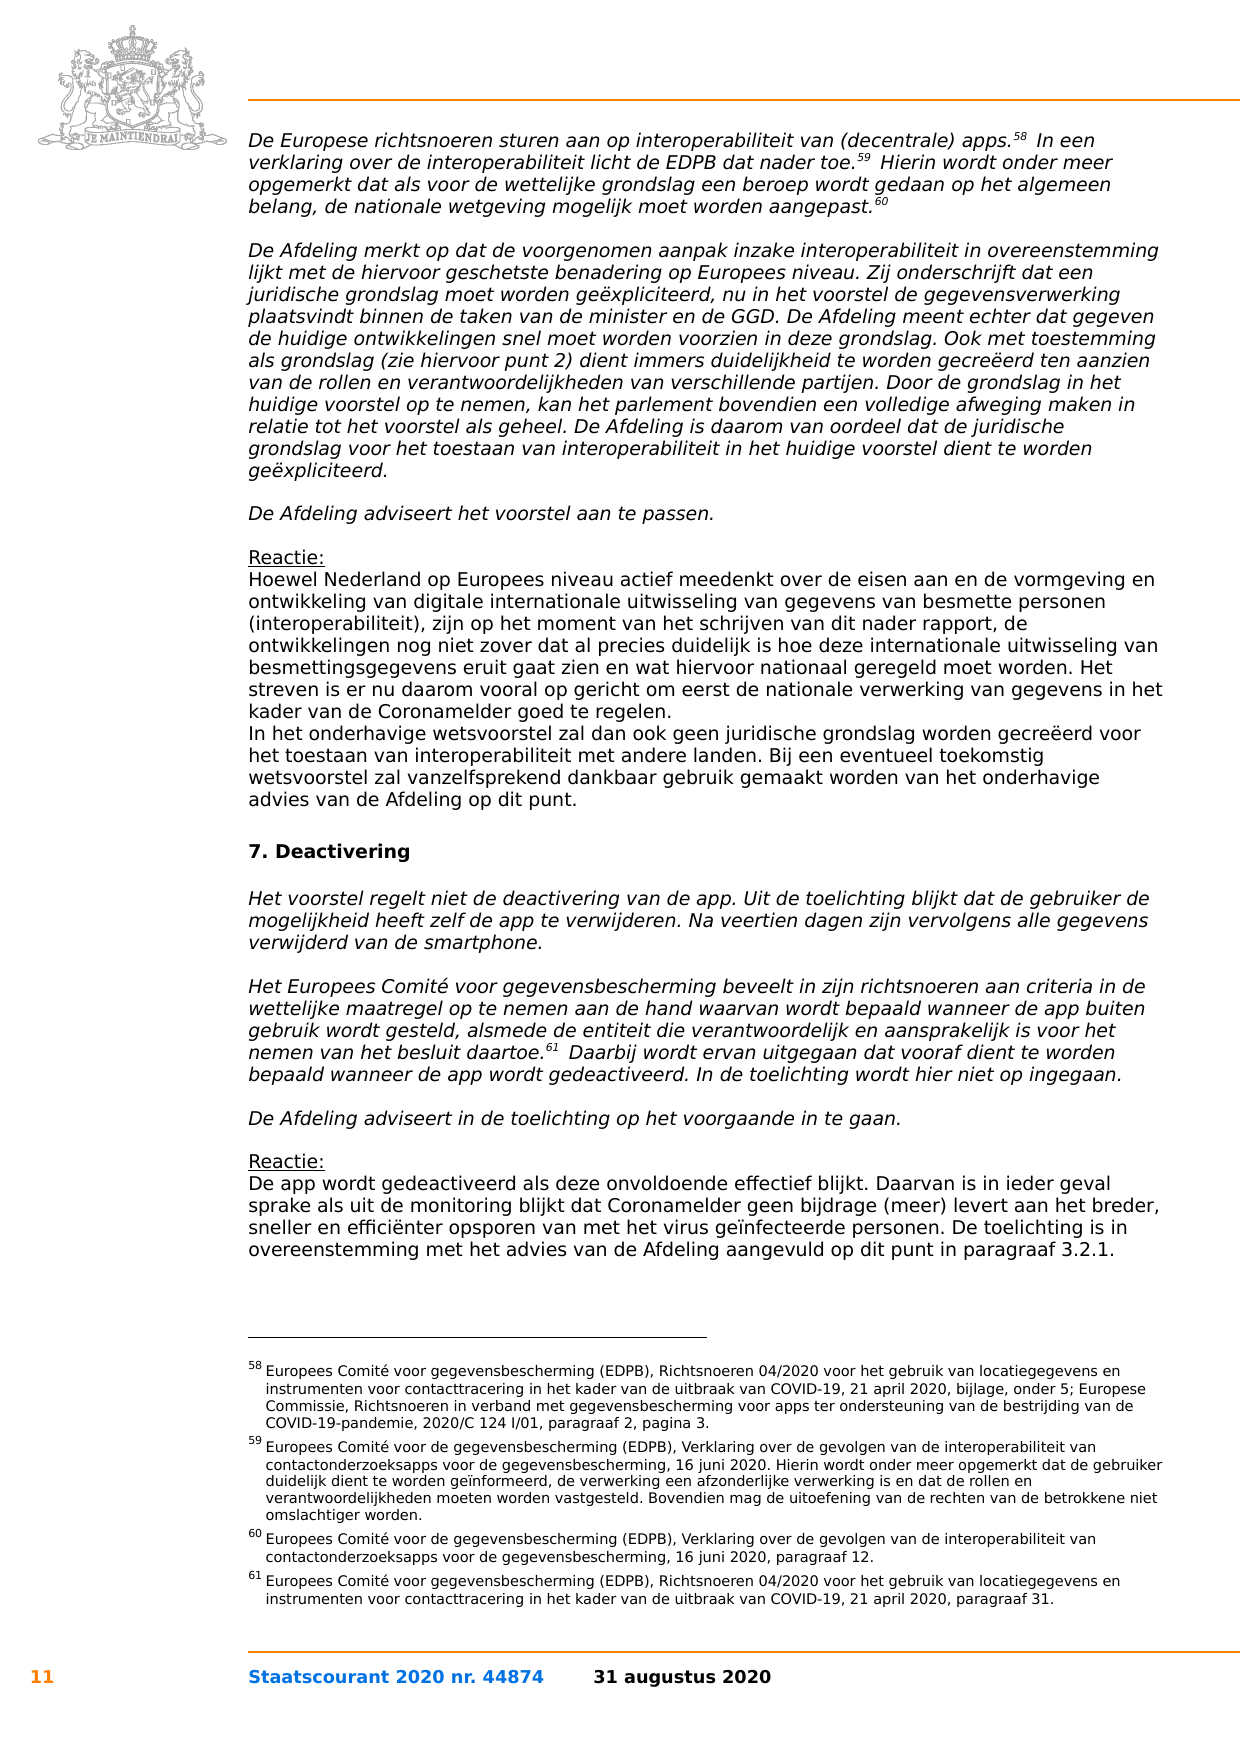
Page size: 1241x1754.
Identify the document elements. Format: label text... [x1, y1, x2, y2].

text De Europese richtsnoeren sturen aan op interoperabiliteit van (decentrale) apps. In een verklaring over de interoperabiliteit licht de EDPB dat nader toe. Hierin wordt onder meer opgemerkt dat als voor de wettelijke grondslag een beroep wordt gedaan op het algemeen belang, de nationale wetgeving mogelijk moet worden aangepast. [248, 130, 1163, 218]
text Europees Comité voor de gegevensbescherming (EDPB), Verklaring over de gevolgen van de interoperabiliteit van contactonderzoeksapps voor de gegevensbescherming, 16 juni 2020, paragraaf 12. [248, 1527, 1163, 1566]
text Het Europees Comité voor gegevensbescherming beveelt in zijn richtsnoeren aan criteria in de wettelijke maatregel op te nemen aan de hand waarvan wordt bepaald wanneer de app buiten gebruik wordt gesteld, alsmede de entiteit die verantwoordelijk en aansprakelijk is voor het nemen van het besluit daartoe. Daarbij wordt ervan uitgegaan dat vooraf dient te worden bepaald wanneer de app wordt gedeactiveerd. In de toelichting wordt hier niet op ingegaan. [248, 976, 1163, 1086]
text De Afdeling merkt op dat de voorgenomen aanpak inzake interoperabiliteit in overeenstemming lijkt met de hiervoor geschetste benadering op Europees niveau. Zij onderschrijft dat een juridische grondslag moet worden geëxpliciteerd, nu in het voorstel de gegevensverwerking plaatsvindt binnen de taken van de minister en de GGD. De Afdeling meent echter dat gegeven de huidige ontwikkelingen snel moet worden voorzien in deze grondslag. Ook met toestemming als grondslag (zie hiervoor punt 2) dient immers duidelijkheid te worden gecreëerd ten aanzien van de rollen en verantwoordelijkheden van verschillende partijen. Door de grondslag in het huidige voorstel op te nemen, kan het parlement bovendien een volledige afweging maken in relatie tot het voorstel als geheel. De Afdeling is daarom van oordeel dat de juridische grondslag voor het toestaan van interoperabiliteit in het huidige voorstel dient te worden geëxpliciteerd. [248, 240, 1163, 481]
text Europees Comité voor gegevensbescherming (EDPB), Richtsnoeren 04/2020 voor het gebruik van locatiegegevens en instrumenten voor contacttracering in het kader van de uitbraak van COVID-19, 21 april 2020, bijlage, onder 5; Europese Commissie, Richtsnoeren in verband met gegevensbescherming voor apps ter ondersteuning van de bestrijding van de COVID-19-pandemie, 2020/C 124 I/01, paragraaf 2, pagina 3. [248, 1359, 1163, 1432]
text Hoewel Nederland op Europees niveau actief meedenkt over de eisen aan en de vormgeving en ontwikkeling van digitale internationale uitwisseling van gegevens van besmette personen (interoperabiliteit), zijn op het moment van het schrijven van dit nader rapport, de ontwikkelingen nog niet zover dat al precies duidelijk is hoe deze internationale uitwisseling van besmettingsgegevens eruit gaat zien en wat hiervoor nationaal geregeld moet worden. Het streven is er nu daarom vooral op gericht om eerst de nationale verwerking van gegevens in het kader van de Coronamelder goed te regelen. [248, 569, 1163, 723]
text Europees Comité voor de gegevensbescherming (EDPB), Verklaring over de gevolgen van de interoperabiliteit van contactonderzoeksapps voor de gegevensbescherming, 16 juni 2020. Hierin wordt onder meer opgemerkt dat de gebruiker duidelijk dient te worden geïnformeerd, de verwerking een afzonderlijke verwerking is en dat de rollen en verantwoordelijkheden moeten worden vastgesteld. Bovendien mag de uitoefening van de rechten van de betrokkene niet omslachtiger worden. [248, 1434, 1163, 1524]
text De Afdeling adviseert het voorstel aan te passen. [248, 503, 1163, 525]
text Reactie: [248, 547, 1163, 569]
text De app wordt gedeactiveerd als deze onvoldoende effectief blijkt. Daarvan is in ieder geval sprake als uit de monitoring blijkt dat Coronamelder geen bijdrage (meer) levert aan het breder, sneller en efficiënter opsporen van met het virus geïnfecteerde personen. De toelichting is in overeenstemming met het advies van de Afdeling aangevuld op dit punt in paragraaf 3.2.1. [248, 1173, 1163, 1261]
text De Afdeling adviseert in de toelichting op het voorgaande in te gaan. [248, 1107, 1163, 1129]
subtitle 7. Deactivering [248, 841, 1163, 863]
picture [38, 25, 227, 150]
text Het voorstel regelt niet de deactivering van de app. Uit de toelichting blijkt dat de gebruiker de mogelijkheid heeft zelf de app te verwijderen. Na veertien dagen zijn vervolgens alle gegevens verwijderd van de smartphone. [248, 888, 1163, 954]
text Europees Comité voor gegevensbescherming (EDPB), Richtsnoeren 04/2020 voor het gebruik van locatiegegevens en instrumenten voor contacttracering in het kader van de uitbraak van COVID-19, 21 april 2020, paragraaf 31. [248, 1569, 1163, 1608]
text In het onderhavige wetsvoorstel zal dan ook geen juridische grondslag worden gecreëerd voor het toestaan van interoperabiliteit met andere landen. Bij een eventueel toekomstig wetsvoorstel zal vanzelfsprekend dankbaar gebruik gemaakt worden van het onderhavige advies van de Afdeling op dit punt. [248, 723, 1163, 811]
text Reactie: [248, 1151, 1163, 1173]
